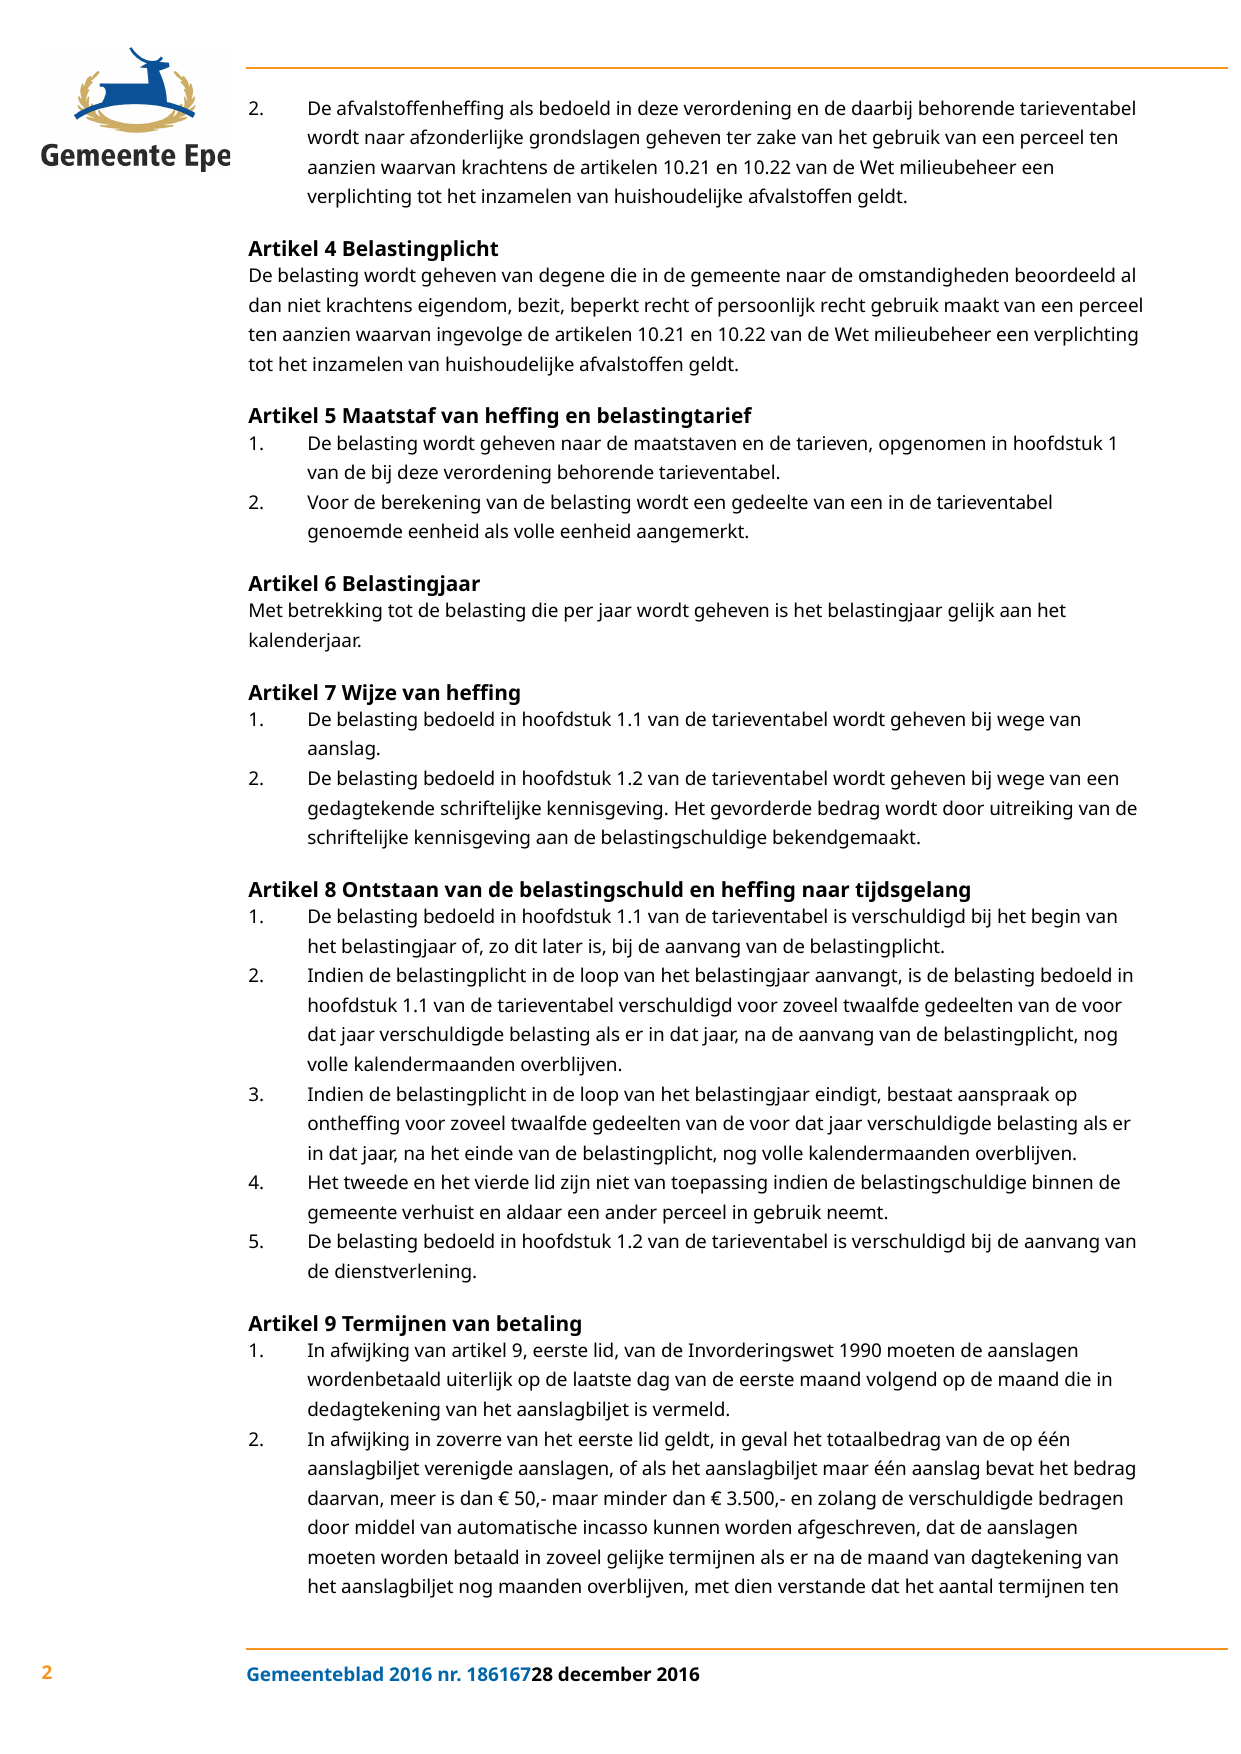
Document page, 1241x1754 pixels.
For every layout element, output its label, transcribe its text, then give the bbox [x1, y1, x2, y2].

list De belasting bedoeld in hoofdstuk 1.1 van de tarieventabel wordt geheven bij wege van aanslag. [248, 706, 1152, 761]
list Indien de belastingplicht in de loop van het belastingjaar aanvangt, is de belasting bedoeld in hoofdstuk 1.1 van de tarieventabel verschuldigd voor zoveel twaalfde gedeelten van de voor dat jaar verschuldigde belasting als er in dat jaar, na de aanvang van de belastingplicht, nog volle kalendermaanden overblijven. [248, 962, 1152, 1077]
text Artikel 7 Wijze van heffing [248, 678, 1152, 706]
picture [41, 47, 231, 172]
list Indien de belastingplicht in de loop van het belastingjaar eindigt, bestaat aanspraak op ontheffing voor zoveel twaalfde gedeelten van de voor dat jaar verschuldigde belasting als er in dat jaar, na het einde van de belastingplicht, nog volle kalendermaanden overblijven. [248, 1081, 1152, 1166]
text Met betrekking tot de belasting die per jaar wordt geheven is het belastingjaar gelijk aan het kalenderjaar. [248, 598, 1152, 653]
list De belasting wordt geheven naar de maatstaven en de tarieven, opgenomen in hoofdstuk 1 van de bij deze verordening behorende tarieventabel. [248, 430, 1152, 485]
list De belasting bedoeld in hoofdstuk 1.2 van de tarieventabel wordt geheven bij wege van een gedagtekende schriftelijke kennisgeving. Het gevorderde bedrag wordt door uitreiking van de schriftelijke kennisgeving aan de belastingschuldige bekendgemaakt. [248, 765, 1152, 850]
list De belasting bedoeld in hoofdstuk 1.1 van de tarieventabel is verschuldigd bij het begin van het belastingjaar of, zo dit later is, bij de aanvang van de belastingplicht. [248, 903, 1152, 958]
list De afvalstoffenheffing als bedoeld in deze verordening en de daarbij behorende tarieventabel wordt naar afzonderlijke grondslagen geheven ter zake van het gebruik van een perceel ten aanzien waarvan krachtens de artikelen 10.21 en 10.22 van de Wet milieubeheer een verplichting tot het inzamelen van huishoudelijke afvalstoffen geldt. [248, 95, 1152, 209]
text Artikel 4 Belastingplicht [248, 234, 1152, 262]
text De belasting wordt geheven van degene die in de gemeente naar de omstandigheden beoordeeld al dan niet krachtens eigendom, bezit, beperkt recht of persoonlijk recht gebruik maakt van een perceel ten aanzien waarvan ingevolge de artikelen 10.21 en 10.22 van de Wet milieubeheer een verplichting tot het inzamelen van huishoudelijke afvalstoffen geldt. [248, 262, 1152, 377]
list De belasting bedoeld in hoofdstuk 1.2 van de tarieventabel is verschuldigd bij de aanvang van de dienstverlening. [248, 1229, 1152, 1284]
list In afwijking in zoverre van het eerste lid geldt, in geval het totaalbedrag van de op één aanslagbiljet verenigde aanslagen, of als het aanslagbiljet maar één aanslag bevat het bedrag daarvan, meer is dan € 50,- maar minder dan € 3.500,- en zolang de verschuldigde bedragen door middel van automatische incasso kunnen worden afgeschreven, dat de aanslagen moeten worden betaald in zoveel gelijke termijnen als er na de maand van dagtekening van het aanslagbiljet nog maanden overblijven, met dien verstande dat het aantal termijnen ten [248, 1426, 1152, 1599]
list Het tweede en het vierde lid zijn niet van toepassing indien de belastingschuldige binnen de gemeente verhuist en aldaar een ander perceel in gebruik neemt. [248, 1169, 1152, 1225]
text Artikel 9 Termijnen van betaling [248, 1309, 1152, 1337]
text Artikel 5 Maatstaf van heffing en belastingtarief [248, 402, 1152, 430]
list Voor de berekening van de belasting wordt een gedeelte van een in de tarieventabel genoemde eenheid als volle eenheid aangemerkt. [248, 489, 1152, 544]
text Artikel 8 Ontstaan van de belastingschuld en heffing naar tijdsgelang [248, 875, 1152, 903]
text Artikel 6 Belastingjaar [248, 569, 1152, 598]
list In afwijking van artikel 9, eerste lid, van de Invorderingswet 1990 moeten de aanslagen wordenbetaald uiterlijk op de laatste dag van de eerste maand volgend op de maand die in dedagtekening van het aanslagbiljet is vermeld. [248, 1337, 1152, 1422]
